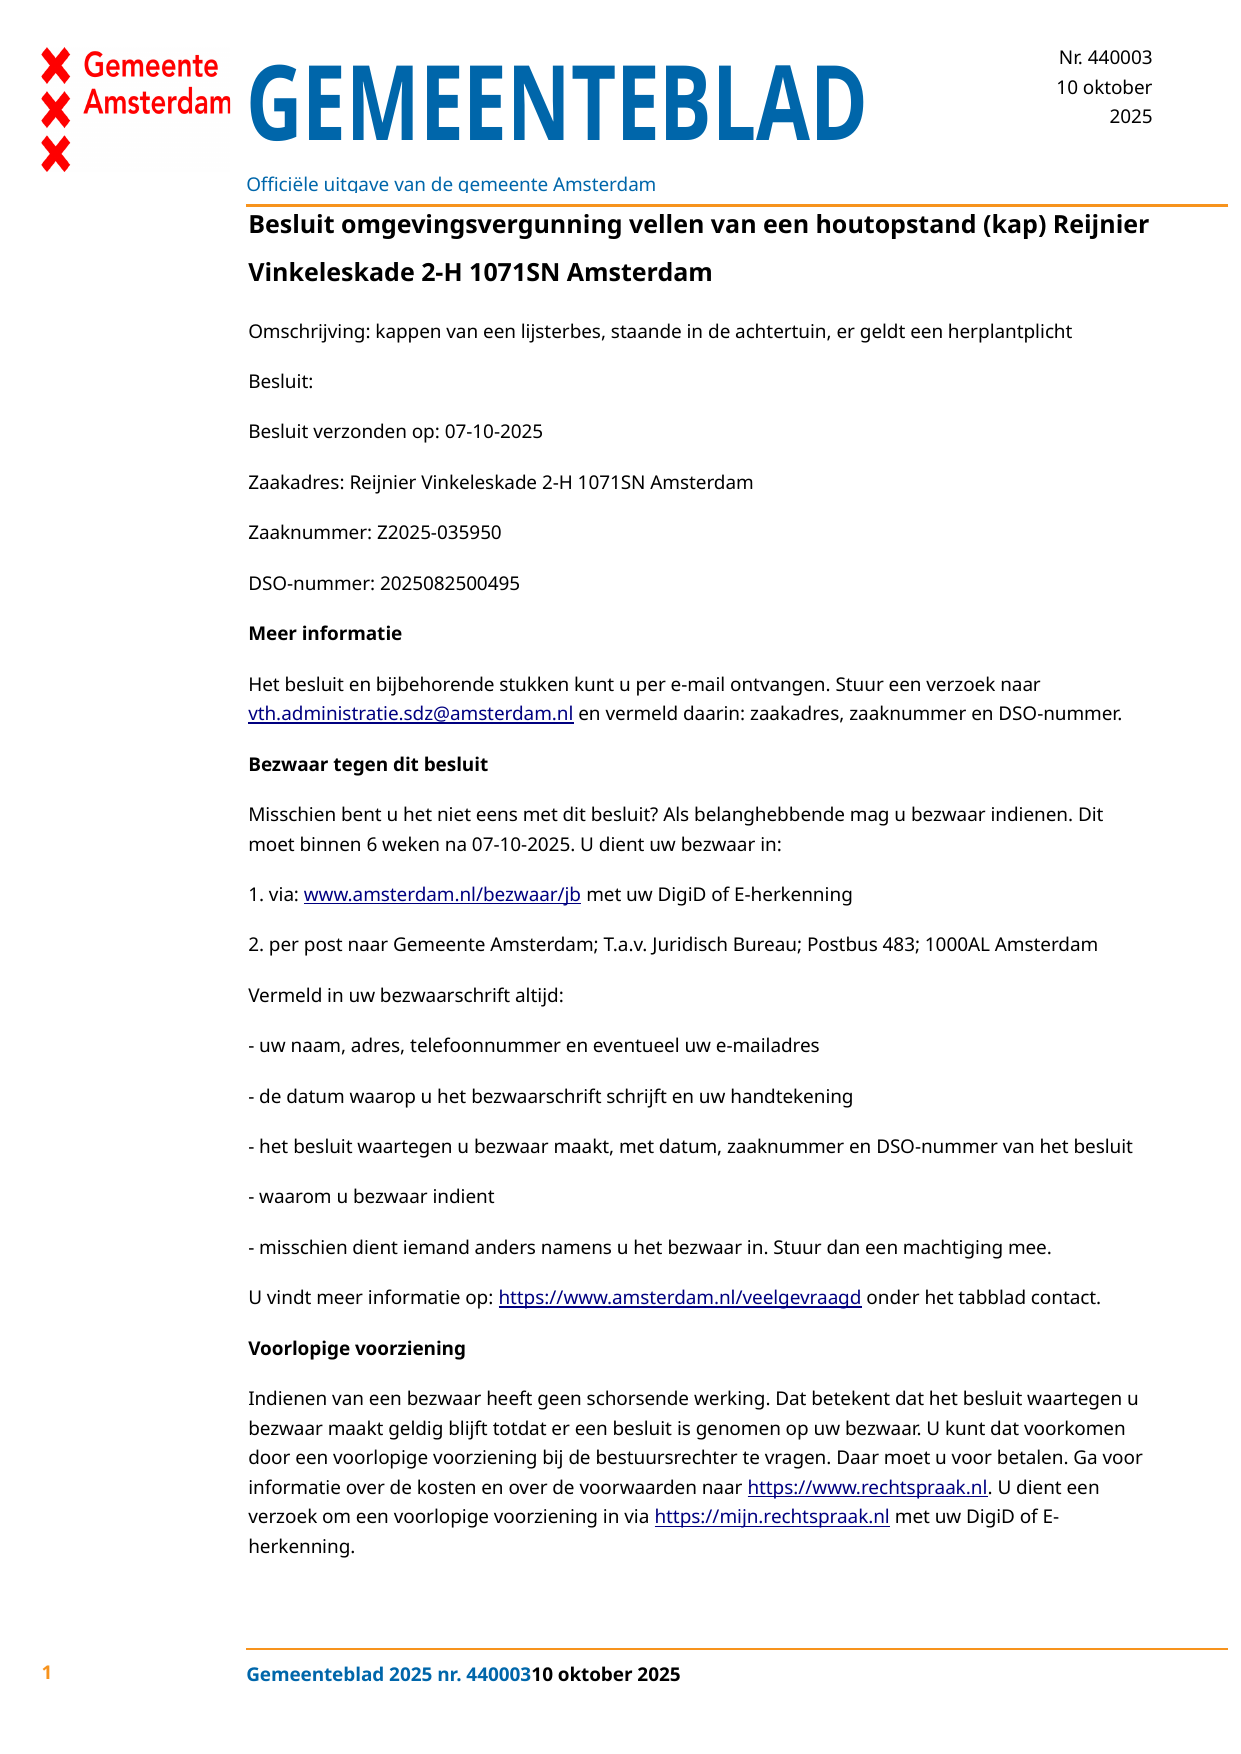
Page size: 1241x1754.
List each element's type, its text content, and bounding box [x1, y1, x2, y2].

text Zaakadres: Reijnier Vinkeleskade 2-H 1071SN Amsterdam [248, 469, 1152, 495]
text DSO-nummer: 2025082500495 [248, 570, 1152, 596]
text Besluit: [248, 368, 1152, 394]
text U vindt meer informatie op: https://www.amsterdam.nl/veelgevraagd onder het tabblad contact. [248, 1284, 1152, 1310]
picture [41, 47, 231, 172]
text - waarom u bezwaar indient [248, 1184, 1152, 1209]
text Voorlopige voorziening [248, 1335, 1152, 1361]
text Vermeld in uw bezwaarschrift altijd: [248, 982, 1152, 1008]
text Besluit verzonden op: 07-10-2025 [248, 419, 1152, 444]
text - misschien dient iemand anders namens u het bezwaar in. Stuur dan een machtiging mee. [248, 1234, 1152, 1260]
text - de datum waarop u het bezwaarschrift schrijft en uw handtekening [248, 1083, 1152, 1109]
text Besluit omgevingsvergunning vellen van een houtopstand (kap) Reijnier Vinkeleskade 2-H 1071SN Amsterdam [248, 207, 1152, 288]
text 2. per post naar Gemeente Amsterdam; T.a.v. Juridisch Bureau; Postbus 483; 1000AL Amsterdam [248, 932, 1152, 957]
text Omschrijving: kappen van een lijsterbes, staande in de achtertuin, er geldt een herplantplicht [248, 318, 1152, 344]
text Het besluit en bijbehorende stukken kunt u per e-mail ontvangen. Stuur een verzoek naar vth.administratie.sdz@amsterdam.nl en vermeld daarin: zaakadres, zaaknummer en DSO-nummer. [248, 671, 1152, 726]
text Misschien bent u het niet eens met dit besluit? Als belanghebbende mag u bezwaar indienen. Dit moet binnen 6 weken na 07-10-2025. U dient uw bezwaar in: [248, 801, 1152, 857]
text Zaaknummer: Z2025-035950 [248, 519, 1152, 545]
text - uw naam, adres, telefoonnummer en eventueel uw e-mailadres [248, 1032, 1152, 1058]
text Bezwaar tegen dit besluit [248, 751, 1152, 777]
text 1. via: www.amsterdam.nl/bezwaar/jb met uw DigiD of E-herkenning [248, 881, 1152, 907]
text Indienen van een bezwaar heeft geen schorsende werking. Dat betekent dat het besluit waartegen u bezwaar maakt geldig blijft totdat er een besluit is genomen op uw bezwaar. U kunt dat voorkomen door een voorlopige voorziening bij de bestuursrechter te vragen. Daar moet u voor betalen. Ga voor informatie over de kosten en over de voorwaarden naar https://www.rechtspraak.nl. U dient een verzoek om een voorlopige voorziening in via https://mijn.rechtspraak.nl met uw DigiD of E-herkenning. [248, 1385, 1152, 1559]
text Meer informatie [248, 620, 1152, 646]
text - het besluit waartegen u bezwaar maakt, met datum, zaaknummer en DSO-nummer van het besluit [248, 1133, 1152, 1159]
